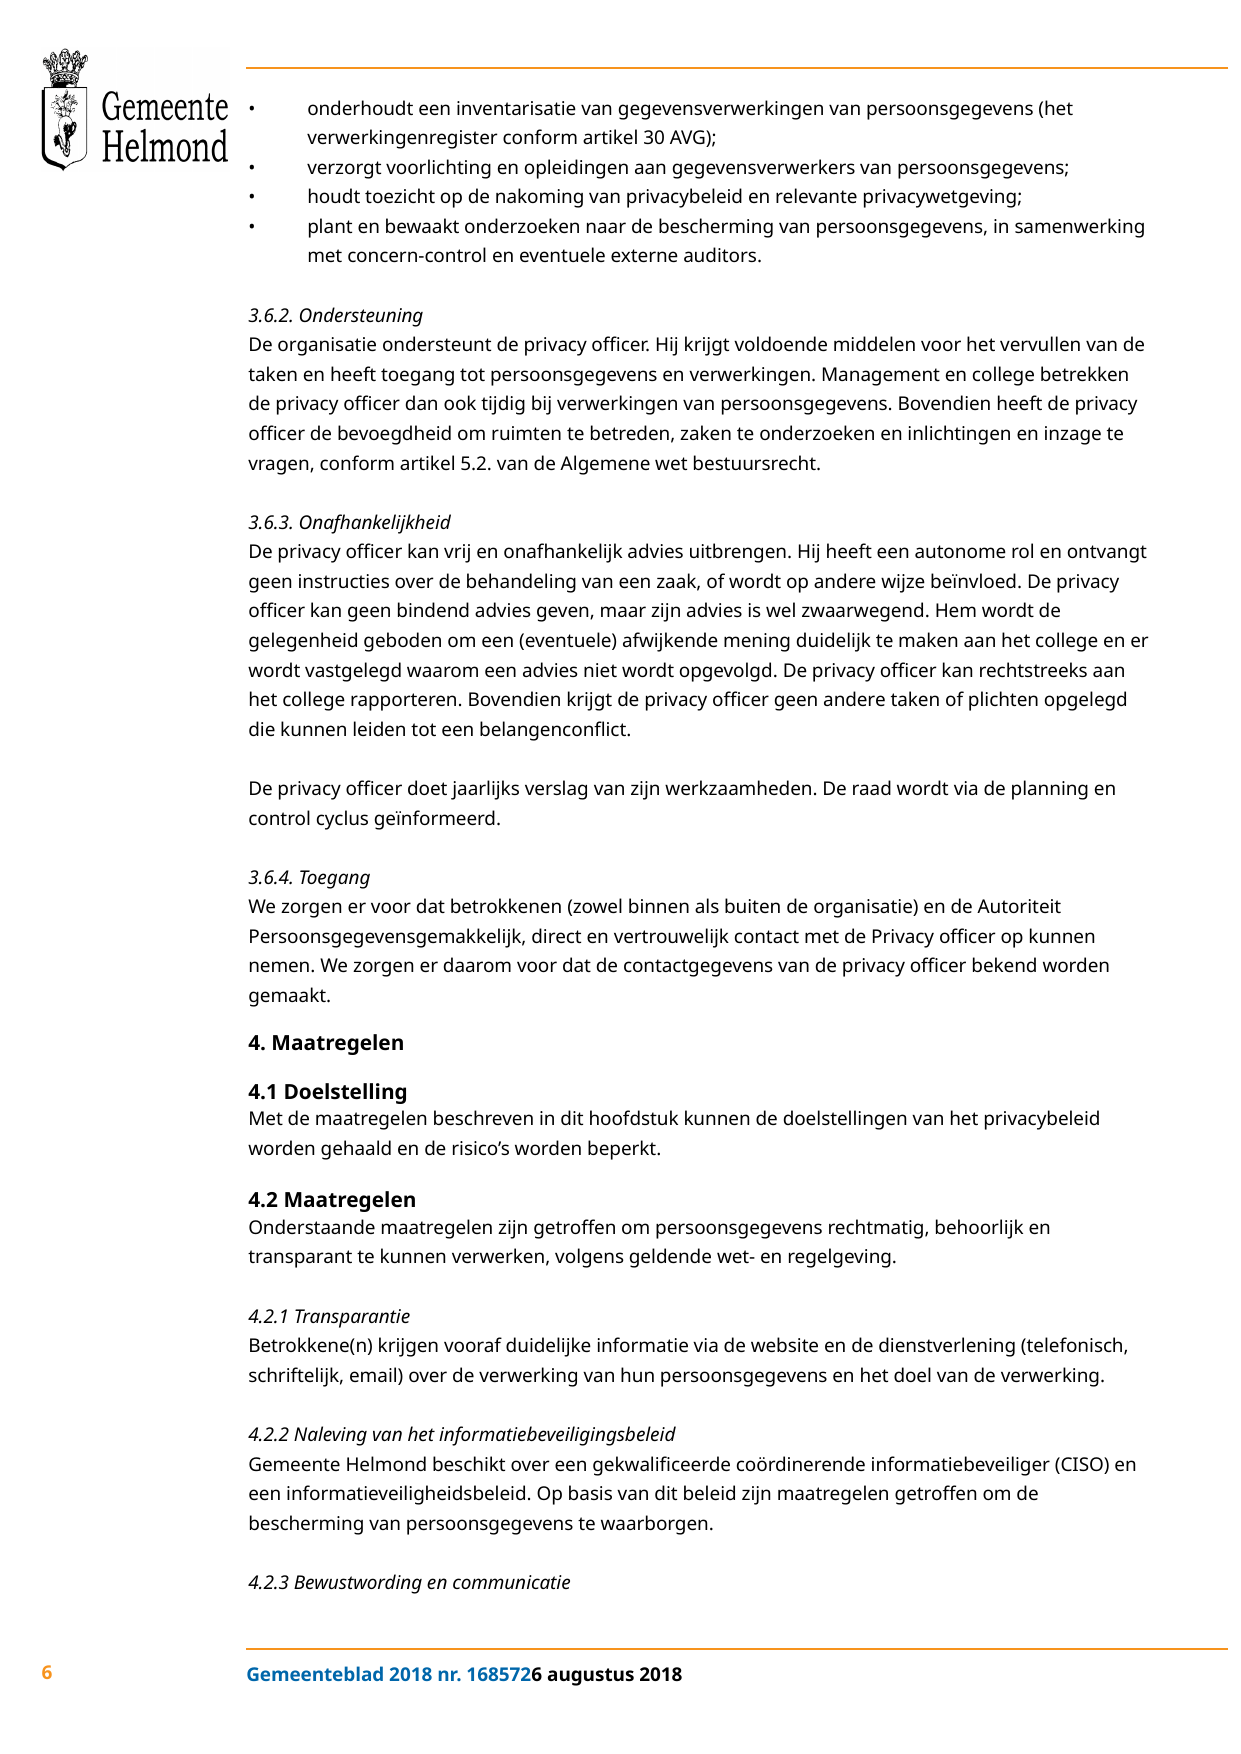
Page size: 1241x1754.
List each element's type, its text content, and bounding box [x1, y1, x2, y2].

list onderhoudt een inventarisatie van gegevensverwerkingen van persoonsgegevens (het verwerkingenregister conform artikel 30 AVG); [248, 95, 1152, 150]
list verzorgt voorlichting en opleidingen aan gegevensverwerkers van persoonsgegevens; [248, 154, 1152, 180]
text 3.6.4. Toegang [248, 864, 1152, 890]
text 3.6.3. Onafhankelijkheid [248, 509, 1152, 535]
text 4.2 Maatregelen [248, 1186, 1152, 1214]
picture [41, 47, 231, 172]
text Onderstaande maatregelen zijn getroffen om persoonsgegevens rechtmatig, behoorlijk en transparant te kunnen verwerken, volgens geldende wet- en regelgeving. [248, 1214, 1152, 1269]
text 3.6.2. Ondersteuning [248, 302, 1152, 328]
text 4.2.3 Bewustwording en communicatie [248, 1569, 1152, 1595]
list plant en bewaakt onderzoeken naar de bescherming van persoonsgegevens, in samenwerking met concern-control en eventuele externe auditors. [248, 213, 1152, 268]
list houdt toezicht op de nakoming van privacybeleid en relevante privacywetgeving; [248, 183, 1152, 209]
text Met de maatregelen beschreven in dit hoofdstuk kunnen de doelstellingen van het privacybeleid worden gehaald en de risico’s worden beperkt. [248, 1106, 1152, 1161]
text De privacy officer kan vrij en onafhankelijk advies uitbrengen. Hij heeft een autonome rol en ontvangt geen instructies over de behandeling van een zaak, of wordt op andere wijze beïnvloed. De privacy officer kan geen bindend advies geven, maar zijn advies is wel zwaarwegend. Hem wordt de gelegenheid geboden om een (eventuele) afwijkende mening duidelijk te maken aan het college en er wordt vastgelegd waarom een advies niet wordt opgevolgd. De privacy officer kan rechtstreeks aan het college rapporteren. Bovendien krijgt de privacy officer geen andere taken of plichten opgelegd die kunnen leiden tot een belangenconflict. [248, 538, 1152, 742]
text 4. Maatregelen [248, 1028, 1152, 1056]
text 4.1 Doelstelling [248, 1077, 1152, 1106]
text De organisatie ondersteunt de privacy officer. Hij krijgt voldoende middelen voor het vervullen van de taken en heeft toegang tot persoonsgegevens en verwerkingen. Management en college betrekken de privacy officer dan ook tijdig bij verwerkingen van persoonsgegevens. Bovendien heeft de privacy officer de bevoegdheid om ruimten te betreden, zaken te onderzoeken en inlichtingen en inzage te vragen, conform artikel 5.2. van de Algemene wet bestuursrecht. [248, 331, 1152, 476]
text Betrokkene(n) krijgen vooraf duidelijke informatie via de website en de dienstverlening (telefonisch, schriftelijk, email) over de verwerking van hun persoonsgegevens en het doel van de verwerking. [248, 1332, 1152, 1388]
text 4.2.1 Transparantie [248, 1303, 1152, 1328]
text Gemeente Helmond beschikt over een gekwalificeerde coördinerende informatiebeveiliger (CISO) en een informatieveiligheidsbeleid. Op basis van dit beleid zijn maatregelen getroffen om de bescherming van persoonsgegevens te waarborgen. [248, 1451, 1152, 1536]
text We zorgen er voor dat betrokkenen (zowel binnen als buiten de organisatie) en de Autoriteit Persoonsgegevensgemakkelijk, direct en vertrouwelijk contact met de Privacy officer op kunnen nemen. We zorgen er daarom voor dat de contactgegevens van de privacy officer bekend worden gemaakt. [248, 893, 1152, 1008]
text De privacy officer doet jaarlijks verslag van zijn werkzaamheden. De raad wordt via de planning en control cyclus geïnformeerd. [248, 775, 1152, 831]
text 4.2.2 Naleving van het informatiebeveiligingsbeleid [248, 1421, 1152, 1447]
